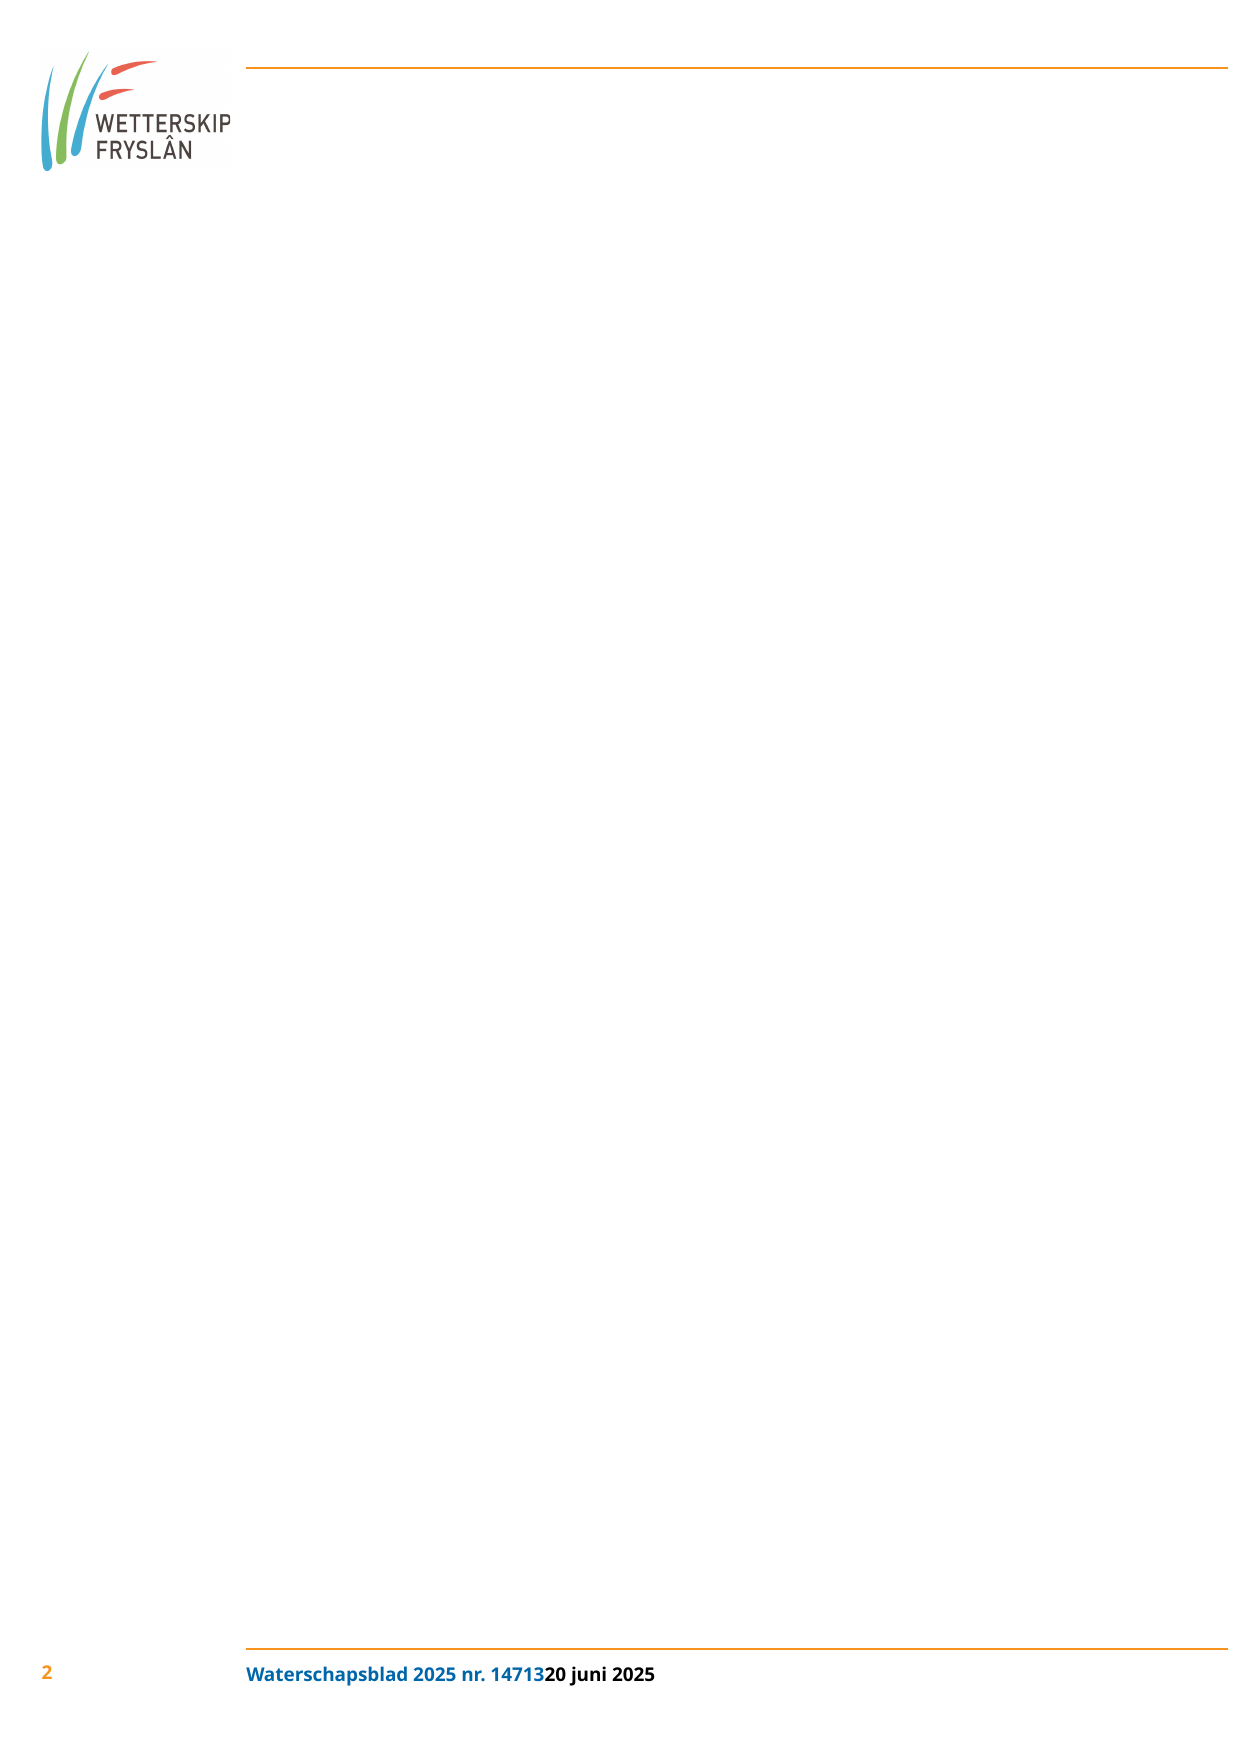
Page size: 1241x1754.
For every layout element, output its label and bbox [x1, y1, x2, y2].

picture [41, 47, 231, 172]
